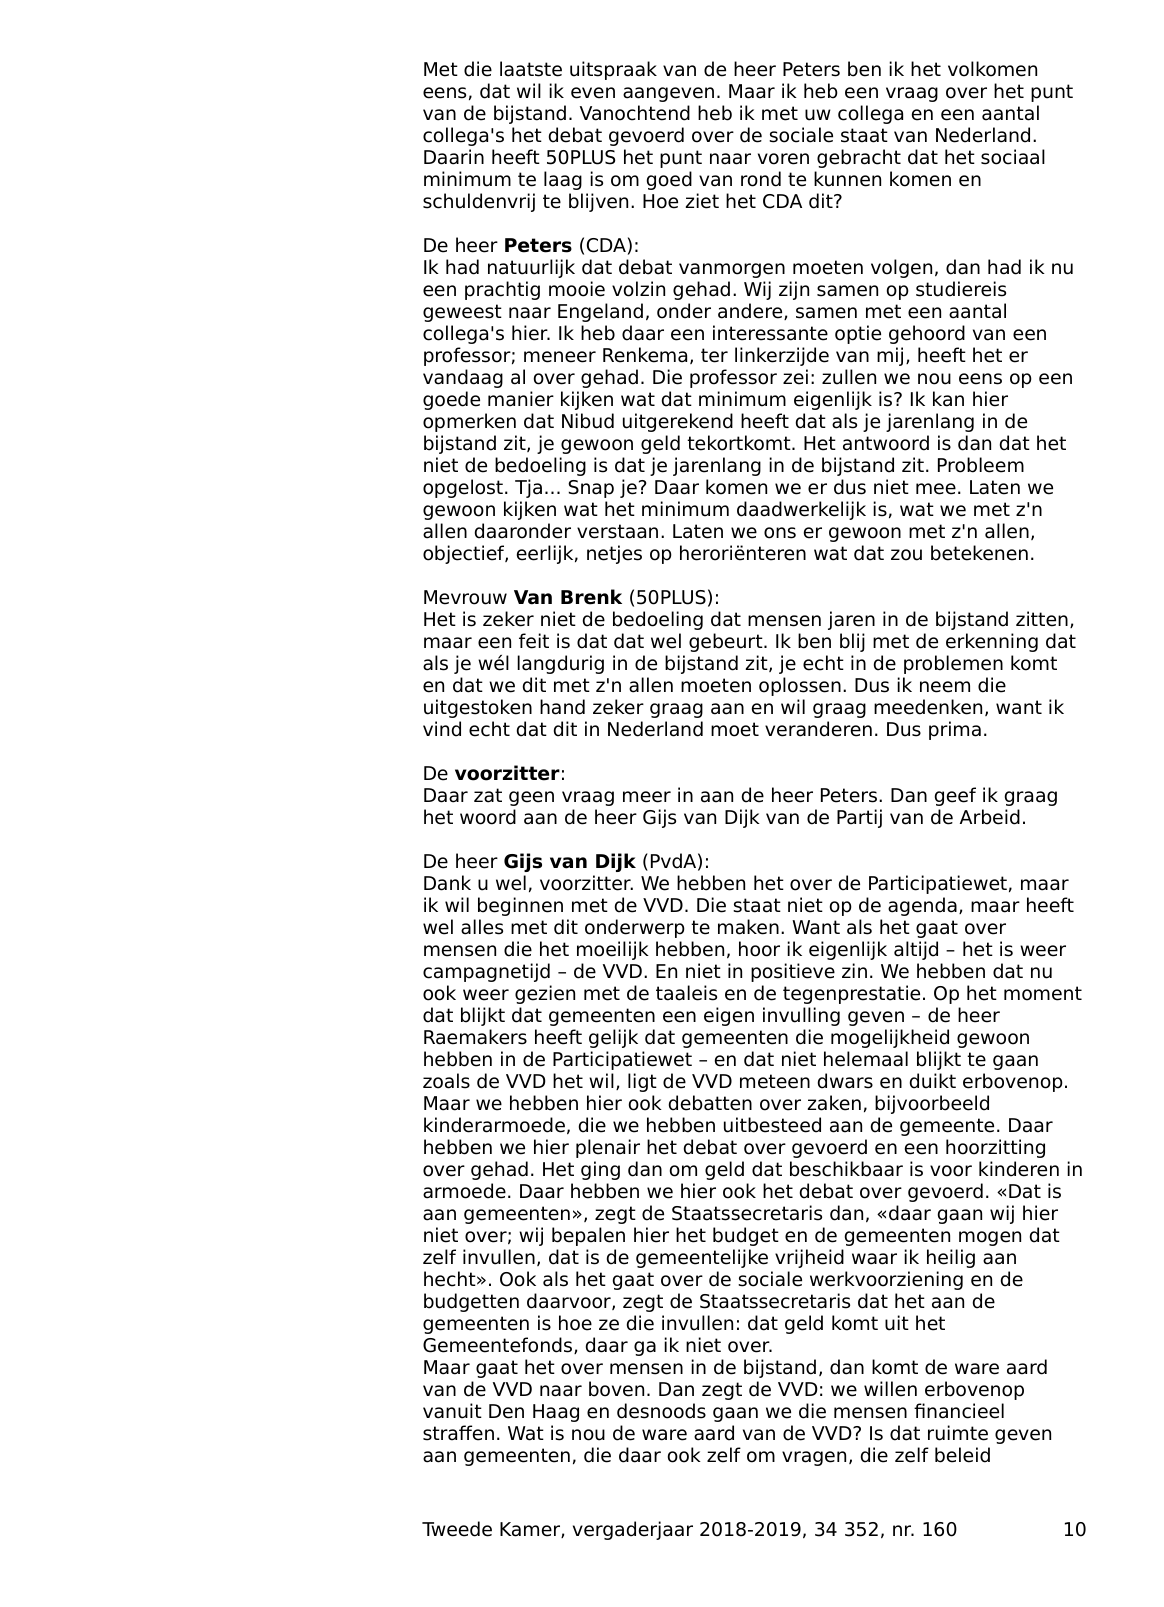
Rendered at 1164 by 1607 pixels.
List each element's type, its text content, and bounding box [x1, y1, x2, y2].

text Ik had natuurlijk dat debat vanmorgen moeten volgen, dan had ik nu een prachtig mooie volzin gehad. Wij zijn samen op studiereis geweest naar Engeland, onder andere, samen met een aantal collega's hier. Ik heb daar een interessante optie gehoord van een professor; meneer Renkema, ter linkerzijde van mij, heeft het er vandaag al over gehad. Die professor zei: zullen we nou eens op een goede manier kijken wat dat minimum eigenlijk is? Ik kan hier opmerken dat Nibud uitgerekend heeft dat als je jarenlang in de bijstand zit, je gewoon geld tekortkomt. Het antwoord is dan dat het niet de bedoeling is dat je jarenlang in de bijstand zit. Probleem opgelost. Tja... Snap je? Daar komen we er dus niet mee. Laten we gewoon kijken wat het minimum daadwerkelijk is, wat we met z'n allen daaronder verstaan. Laten we ons er gewoon met z'n allen, objectief, eerlijk, netjes op heroriënteren wat dat zou betekenen. [422, 257, 1087, 565]
text Het is zeker niet de bedoeling dat mensen jaren in de bijstand zitten, maar een feit is dat dat wel gebeurt. Ik ben blij met de erkenning dat als je wél langdurig in de bijstand zit, je echt in de problemen komt en dat we dit met z'n allen moeten oplossen. Dus ik neem die uitgestoken hand zeker graag aan en wil graag meedenken, want ik vind echt dat dit in Nederland moet veranderen. Dus prima. [422, 609, 1087, 741]
text Maar gaat het over mensen in de bijstand, dan komt de ware aard van de VVD naar boven. Dan zegt de VVD: we willen erbovenop vanuit Den Haag en desnoods gaan we die mensen financieel straffen. Wat is nou de ware aard van de VVD? Is dat ruimte geven aan gemeenten, die daar ook zelf om vragen, die zelf beleid [422, 1357, 1087, 1467]
text Met die laatste uitspraak van de heer Peters ben ik het volkomen eens, dat wil ik even aangeven. Maar ik heb een vraag over het punt van de bijstand. Vanochtend heb ik met uw collega en een aantal collega's het debat gevoerd over de sociale staat van Nederland. Daarin heeft 50PLUS het punt naar voren gebracht dat het sociaal minimum te laag is om goed van rond te kunnen komen en schuldenvrij te blijven. Hoe ziet het CDA dit? [422, 59, 1087, 213]
text Daar zat geen vraag meer in aan de heer Peters. Dan geef ik graag het woord aan de heer Gijs van Dijk van de Partij van de Arbeid. [422, 785, 1087, 829]
text De voorzitter: [422, 763, 1087, 785]
text De heer Peters (CDA): [422, 235, 1087, 257]
text Maar we hebben hier ook debatten over zaken, bijvoorbeeld kinderarmoede, die we hebben uitbesteed aan de gemeente. Daar hebben we hier plenair het debat over gevoerd en een hoorzitting over gehad. Het ging dan om geld dat beschikbaar is voor kinderen in armoede. Daar hebben we hier ook het debat over gevoerd. «Dat is aan gemeenten», zegt de Staatssecretaris dan, «daar gaan wij hier niet over; wij bepalen hier het budget en de gemeenten mogen dat zelf invullen, dat is de gemeentelijke vrijheid waar ik heilig aan hecht». Ook als het gaat over de sociale werkvoorziening en de budgetten daarvoor, zegt de Staatssecretaris dat het aan de gemeenten is hoe ze die invullen: dat geld komt uit het Gemeentefonds, daar ga ik niet over. [422, 1093, 1087, 1357]
text Dank u wel, voorzitter. We hebben het over de Participatiewet, maar ik wil beginnen met de VVD. Die staat niet op de agenda, maar heeft wel alles met dit onderwerp te maken. Want als het gaat over mensen die het moeilijk hebben, hoor ik eigenlijk altijd – het is weer campagnetijd – de VVD. En niet in positieve zin. We hebben dat nu ook weer gezien met de taaleis en de tegenprestatie. Op het moment dat blijkt dat gemeenten een eigen invulling geven – de heer Raemakers heeft gelijk dat gemeenten die mogelijkheid gewoon hebben in de Participatiewet – en dat niet helemaal blijkt te gaan zoals de VVD het wil, ligt de VVD meteen dwars en duikt erbovenop. [422, 873, 1087, 1093]
text Mevrouw Van Brenk (50PLUS): [422, 587, 1087, 609]
text De heer Gijs van Dijk (PvdA): [422, 851, 1087, 873]
